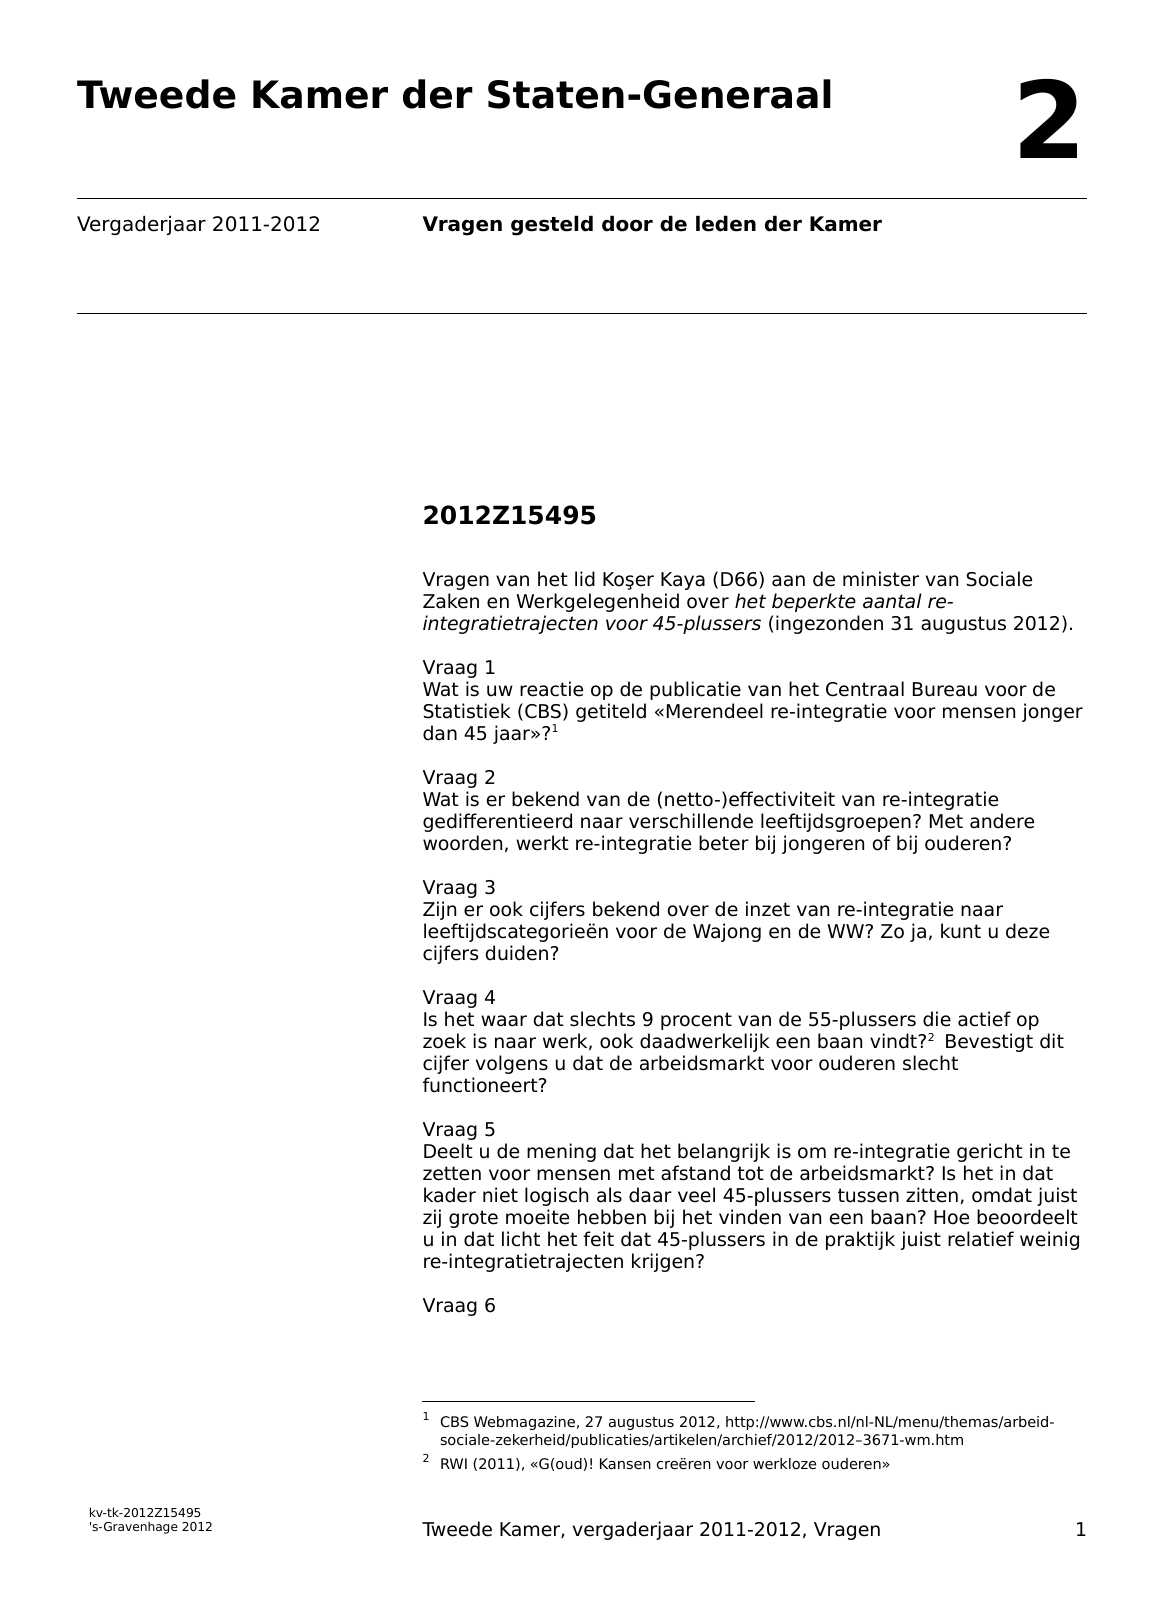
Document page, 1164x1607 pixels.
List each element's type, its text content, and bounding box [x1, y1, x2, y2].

table_header 2 [886, 59, 1087, 198]
table_header Tweede Kamer der Staten-Generaal [77, 59, 886, 198]
text Vraag 3 [422, 877, 1087, 899]
text 2012Z15495 [422, 501, 1087, 531]
text Vraag 6 [422, 1295, 1087, 1317]
text Vraag 1 [422, 657, 1087, 679]
text CBS Webmagazine, 27 augustus 2012, http://www.cbs.nl/nl-NL/menu/themas/arbeid-sociale-zekerheid/publicaties/artikelen/archief/2012/2012–3671-wm.htm [422, 1410, 1087, 1449]
text Wat is uw reactie op de publicatie van het Centraal Bureau voor de Statistiek (CBS) getiteld «Merendeel re-integratie voor mensen jonger dan 45 jaar»? [422, 679, 1087, 745]
text RWI (2011), «G(oud)! Kansen creëren voor werkloze ouderen» [422, 1452, 1087, 1474]
text kv-tk-2012Z15495 [88, 1506, 323, 1520]
text Vraag 4 [422, 987, 1087, 1009]
text Vraag 2 [422, 767, 1087, 789]
text 's-Gravenhage 2012 [88, 1520, 323, 1534]
text Zijn er ook cijfers bekend over de inzet van re-integratie naar leeftijdscategorieën voor de Wajong en de WW? Zo ja, kunt u deze cijfers duiden? [422, 899, 1087, 965]
text Is het waar dat slechts 9 procent van de 55-plussers die actief op zoek is naar werk, ook daadwerkelijk een baan vindt? Bevestigt dit cijfer volgens u dat de arbeidsmarkt voor ouderen slecht functioneert? [422, 1009, 1087, 1097]
text Wat is er bekend van de (netto-)effectiviteit van re-integratie gedifferentieerd naar verschillende leeftijdsgroepen? Met andere woorden, werkt re-integratie beter bij jongeren of bij ouderen? [422, 789, 1087, 855]
text Vragen van het lid Koşer Kaya (D66) aan de minister van Sociale Zaken en Werkgelegenheid over het beperkte aantal re-integratietrajecten voor 45-plussers (ingezonden 31 augustus 2012). [422, 569, 1087, 635]
table_cell Vragen gesteld door de leden der Kamer [422, 199, 1087, 313]
text Deelt u de mening dat het belangrijk is om re-integratie gericht in te zetten voor mensen met afstand tot de arbeidsmarkt? Is het in dat kader niet logisch als daar veel 45-plussers tussen zitten, omdat juist zij grote moeite hebben bij het vinden van een baan? Hoe beoordeelt u in dat licht het feit dat 45-plussers in de praktijk juist relatief weinig re-integratietrajecten krijgen? [422, 1141, 1087, 1273]
table_cell Vergaderjaar 2011-2012 [77, 199, 422, 313]
text Vraag 5 [422, 1119, 1087, 1141]
